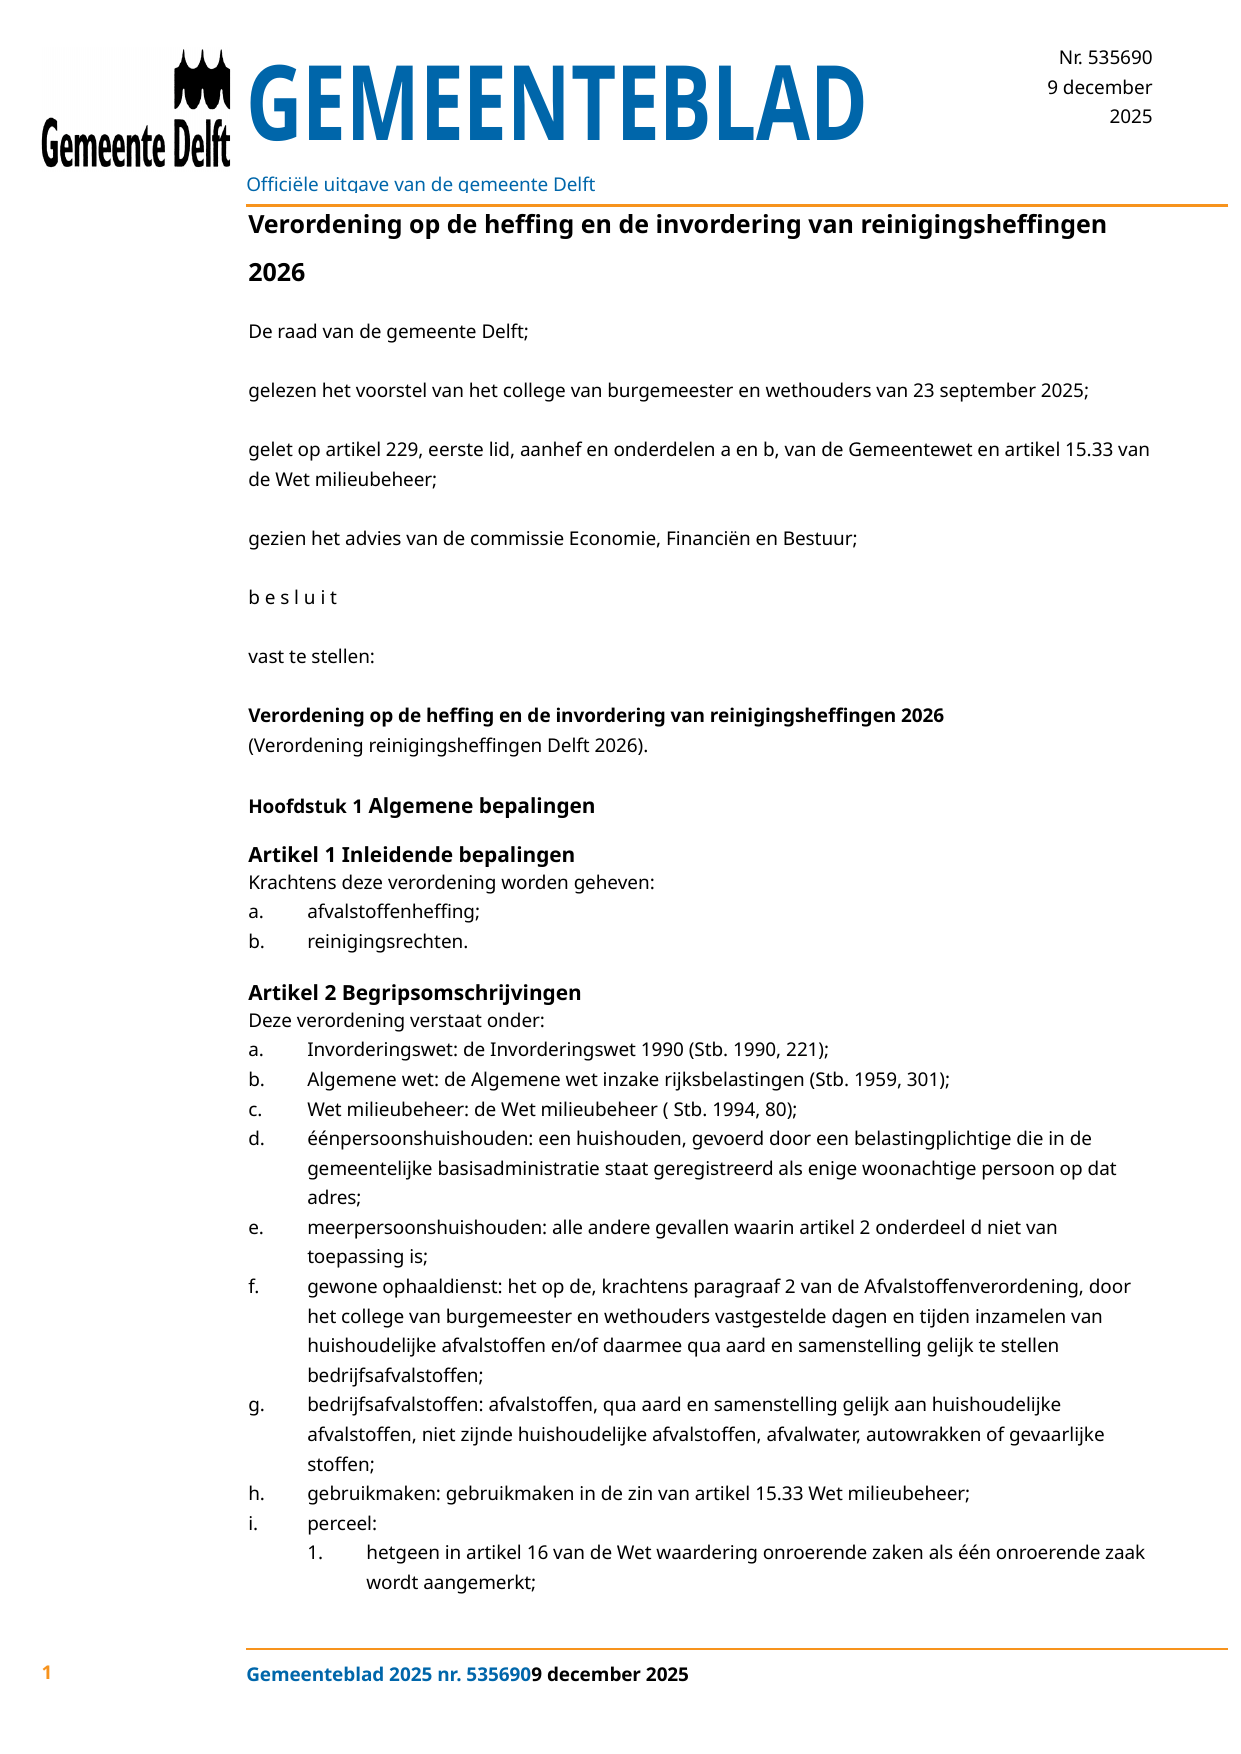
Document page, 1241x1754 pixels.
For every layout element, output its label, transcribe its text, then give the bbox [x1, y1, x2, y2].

list meerpersoonshuishouden: alle andere gevallen waarin artikel 2 onderdeel d niet van toepassing is; [248, 1214, 1152, 1269]
list hetgeen in artikel 16 van de Wet waardering onroerende zaken als één onroerende zaak wordt aangemerkt; [307, 1539, 1152, 1595]
list éénpersoonshuishouden: een huishouden, gevoerd door een belastingplichtige die in de gemeentelijke basisadministratie staat geregistreerd als enige woonachtige persoon op dat adres; [248, 1125, 1152, 1210]
list afvalstoffenheffing; [248, 898, 1152, 924]
picture [41, 47, 231, 172]
text Krachtens deze verordening worden geheven: [248, 869, 1152, 895]
text (Verordening reinigingsheffingen Delft 2026). [248, 732, 1152, 758]
list Wet milieubeheer: de Wet milieubeheer ( Stb. 1994, 80); [248, 1096, 1152, 1121]
list Invorderingswet: de Invorderingswet 1990 (Stb. 1990, 221); [248, 1037, 1152, 1062]
text Verordening op de heffing en de invordering van reinigingsheffingen 2026 [248, 207, 1152, 288]
text Deze verordening verstaat onder: [248, 1007, 1152, 1033]
text Artikel 2 Begripsomschrijvingen [248, 978, 1152, 1007]
text vast te stellen: [248, 643, 1152, 669]
list reinigingsrechten. [248, 928, 1152, 954]
text De raad van de gemeente Delft; [248, 318, 1152, 344]
text Artikel 1 Inleidende bepalingen [248, 841, 1152, 869]
list perceel: [248, 1510, 1152, 1536]
text gelet op artikel 229, eerste lid, aanhef en onderdelen a en b, van de Gemeentewet en artikel 15.33 van de Wet milieubeheer; [248, 436, 1152, 492]
list Algemene wet: de Algemene wet inzake rijksbelastingen (Stb. 1959, 301); [248, 1066, 1152, 1092]
text Hoofdstuk 1 Algemene bepalingen [248, 791, 1152, 820]
text b e s l u i t [248, 584, 1152, 610]
text gelezen het voorstel van het college van burgemeester en wethouders van 23 september 2025; [248, 377, 1152, 403]
list gebruikmaken: gebruikmaken in de zin van artikel 15.33 Wet milieubeheer; [248, 1480, 1152, 1506]
text Verordening op de heffing en de invordering van reinigingsheffingen 2026 [248, 702, 1152, 728]
list bedrijfsafvalstoffen: afvalstoffen, qua aard en samenstelling gelijk aan huishoudelijke afvalstoffen, niet zijnde huishoudelijke afvalstoffen, afvalwater, autowrakken of gevaarlijke stoffen; [248, 1392, 1152, 1476]
list gewone ophaaldienst: het op de, krachtens paragraaf 2 van de Afvalstoffenverordening, door het college van burgemeester en wethouders vastgestelde dagen en tijden inzamelen van huishoudelijke afvalstoffen en/of daarmee qua aard en samenstelling gelijk te stellen bedrijfsafvalstoffen; [248, 1273, 1152, 1388]
text gezien het advies van de commissie Economie, Financiën en Bestuur; [248, 525, 1152, 551]
